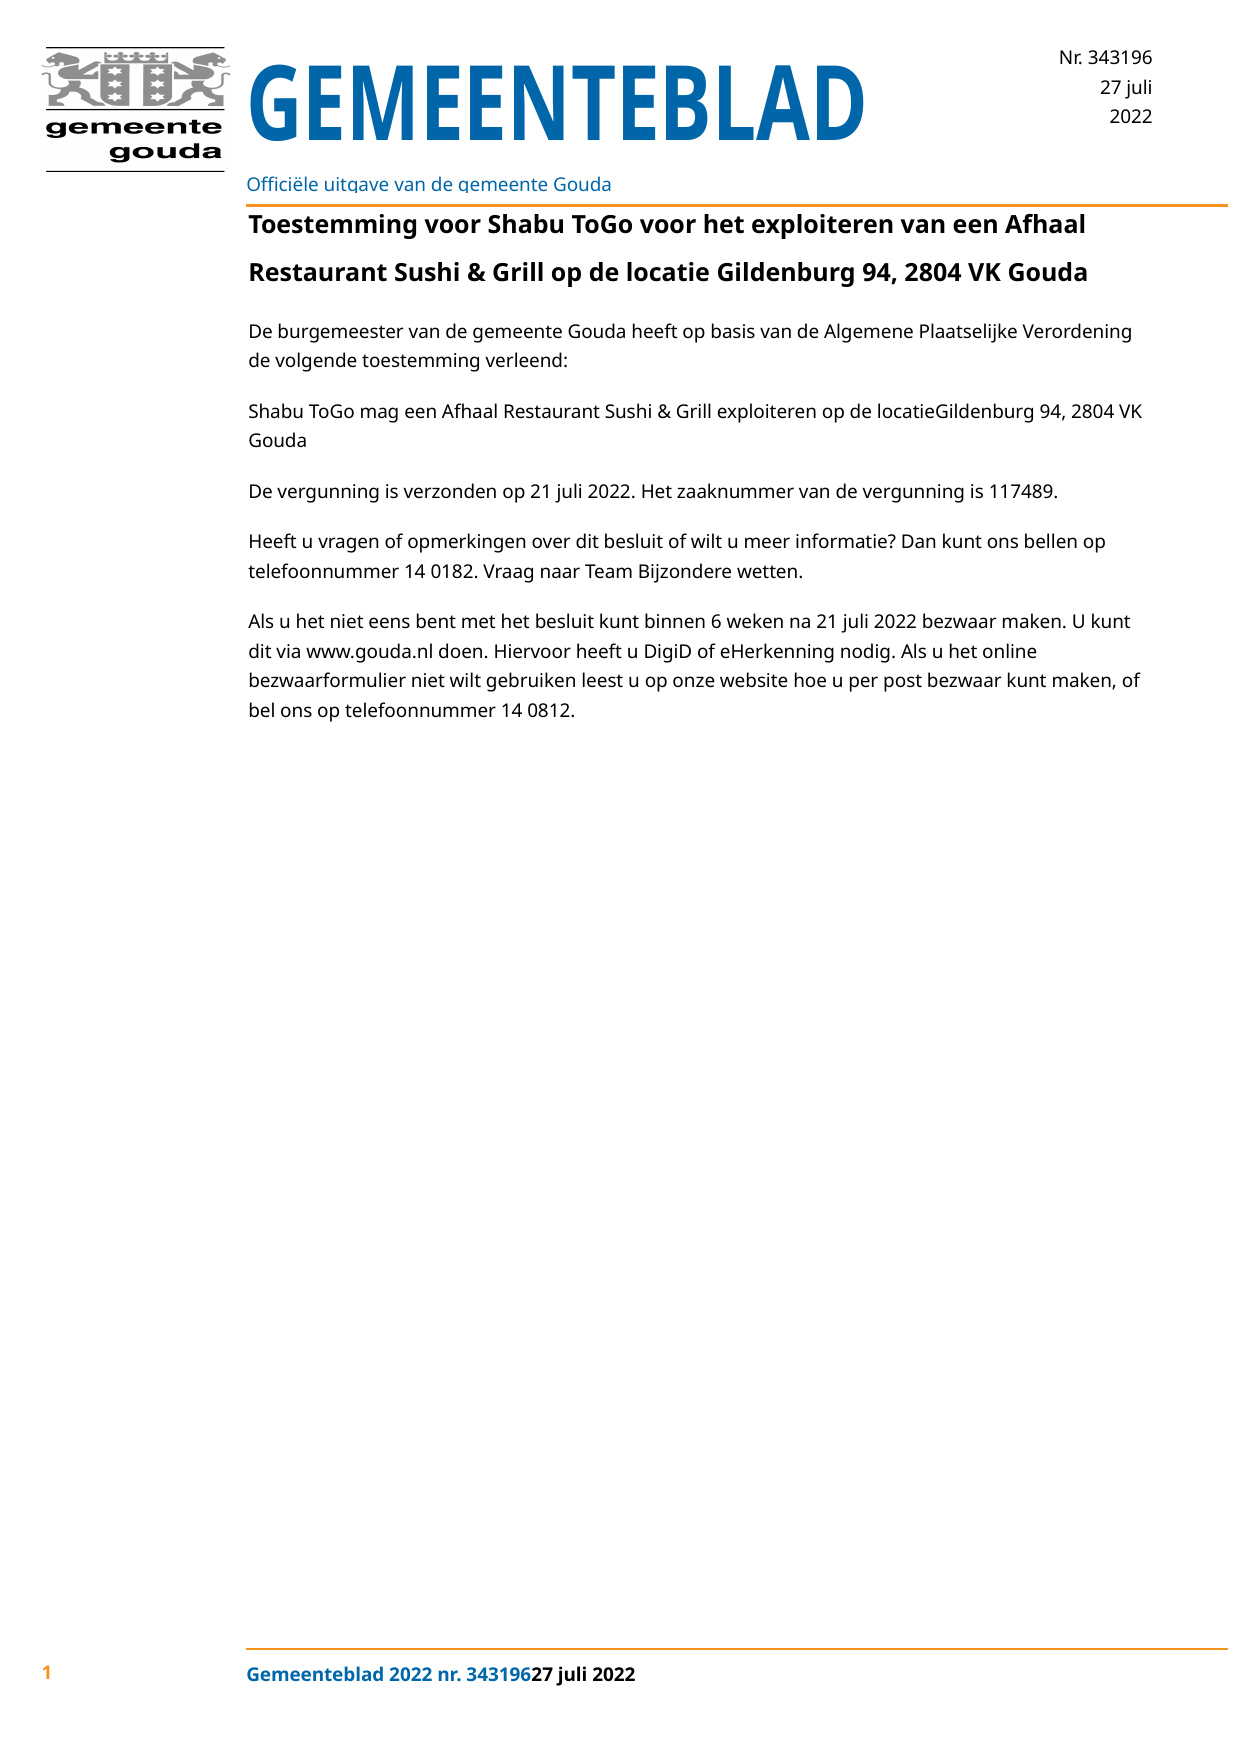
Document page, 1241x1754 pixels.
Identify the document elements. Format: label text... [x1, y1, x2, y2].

picture [41, 47, 231, 172]
text Heeft u vragen of opmerkingen over dit besluit of wilt u meer informatie? Dan kunt ons bellen op telefoonnummer 14 0182. Vraag naar Team Bijzondere wetten. [248, 528, 1152, 584]
text De vergunning is verzonden op 21 juli 2022. Het zaaknummer van de vergunning is 117489. [248, 478, 1152, 504]
text Als u het niet eens bent met het besluit kunt binnen 6 weken na 21 juli 2022 bezwaar maken. U kunt dit via www.gouda.nl doen. Hiervoor heeft u DigiD of eHerkenning nodig. Als u het online bezwaarformulier niet wilt gebruiken leest u op onze website hoe u per post bezwaar kunt maken, of bel ons op telefoonnummer 14 0812. [248, 608, 1152, 723]
text Toestemming voor Shabu ToGo voor het exploiteren van een Afhaal Restaurant Sushi & Grill op de locatie Gildenburg 94, 2804 VK Gouda [248, 207, 1152, 288]
text De burgemeester van de gemeente Gouda heeft op basis van de Algemene Plaatselijke Verordening de volgende toestemming verleend: [248, 318, 1152, 373]
text Shabu ToGo mag een Afhaal Restaurant Sushi & Grill exploiteren op de locatieGildenburg 94, 2804 VK Gouda [248, 398, 1152, 453]
